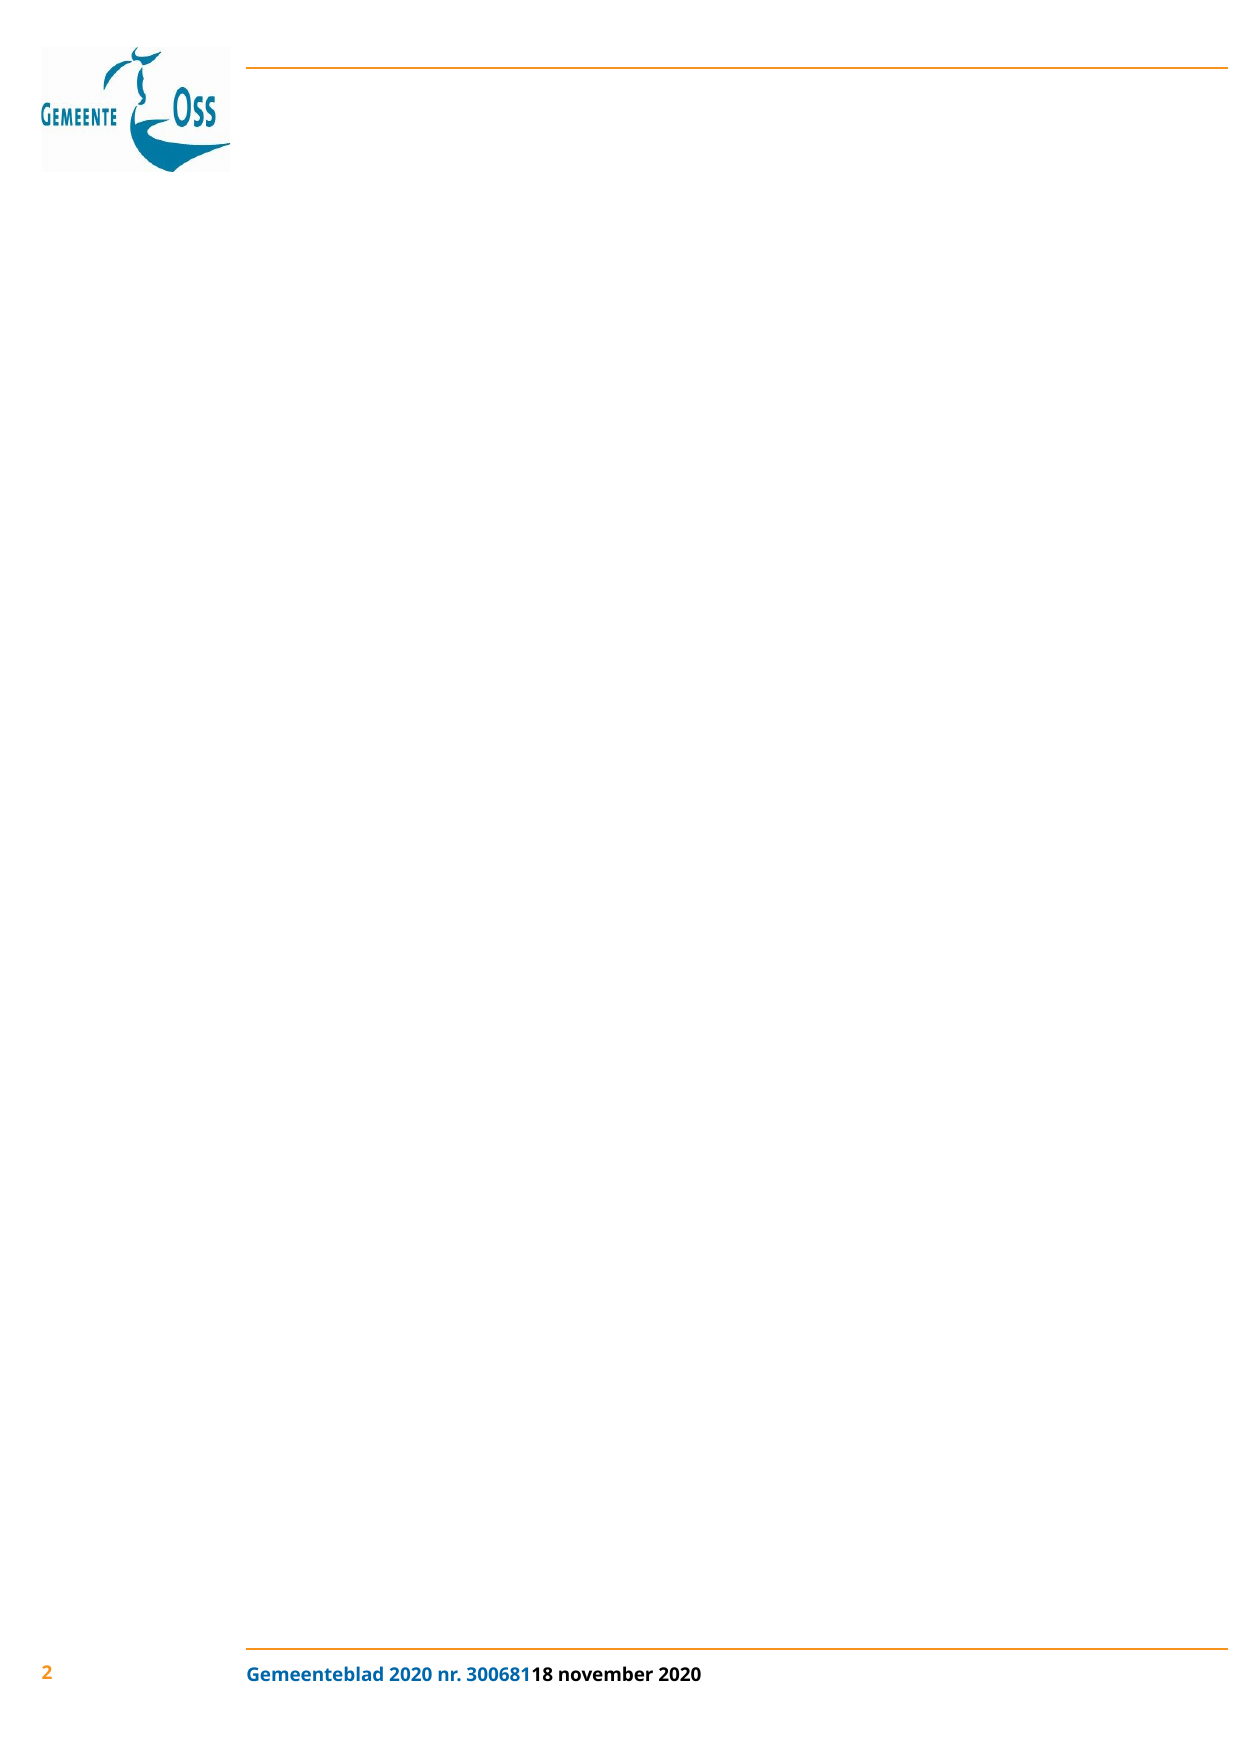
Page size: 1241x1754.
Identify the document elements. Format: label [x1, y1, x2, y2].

picture [41, 47, 231, 172]
